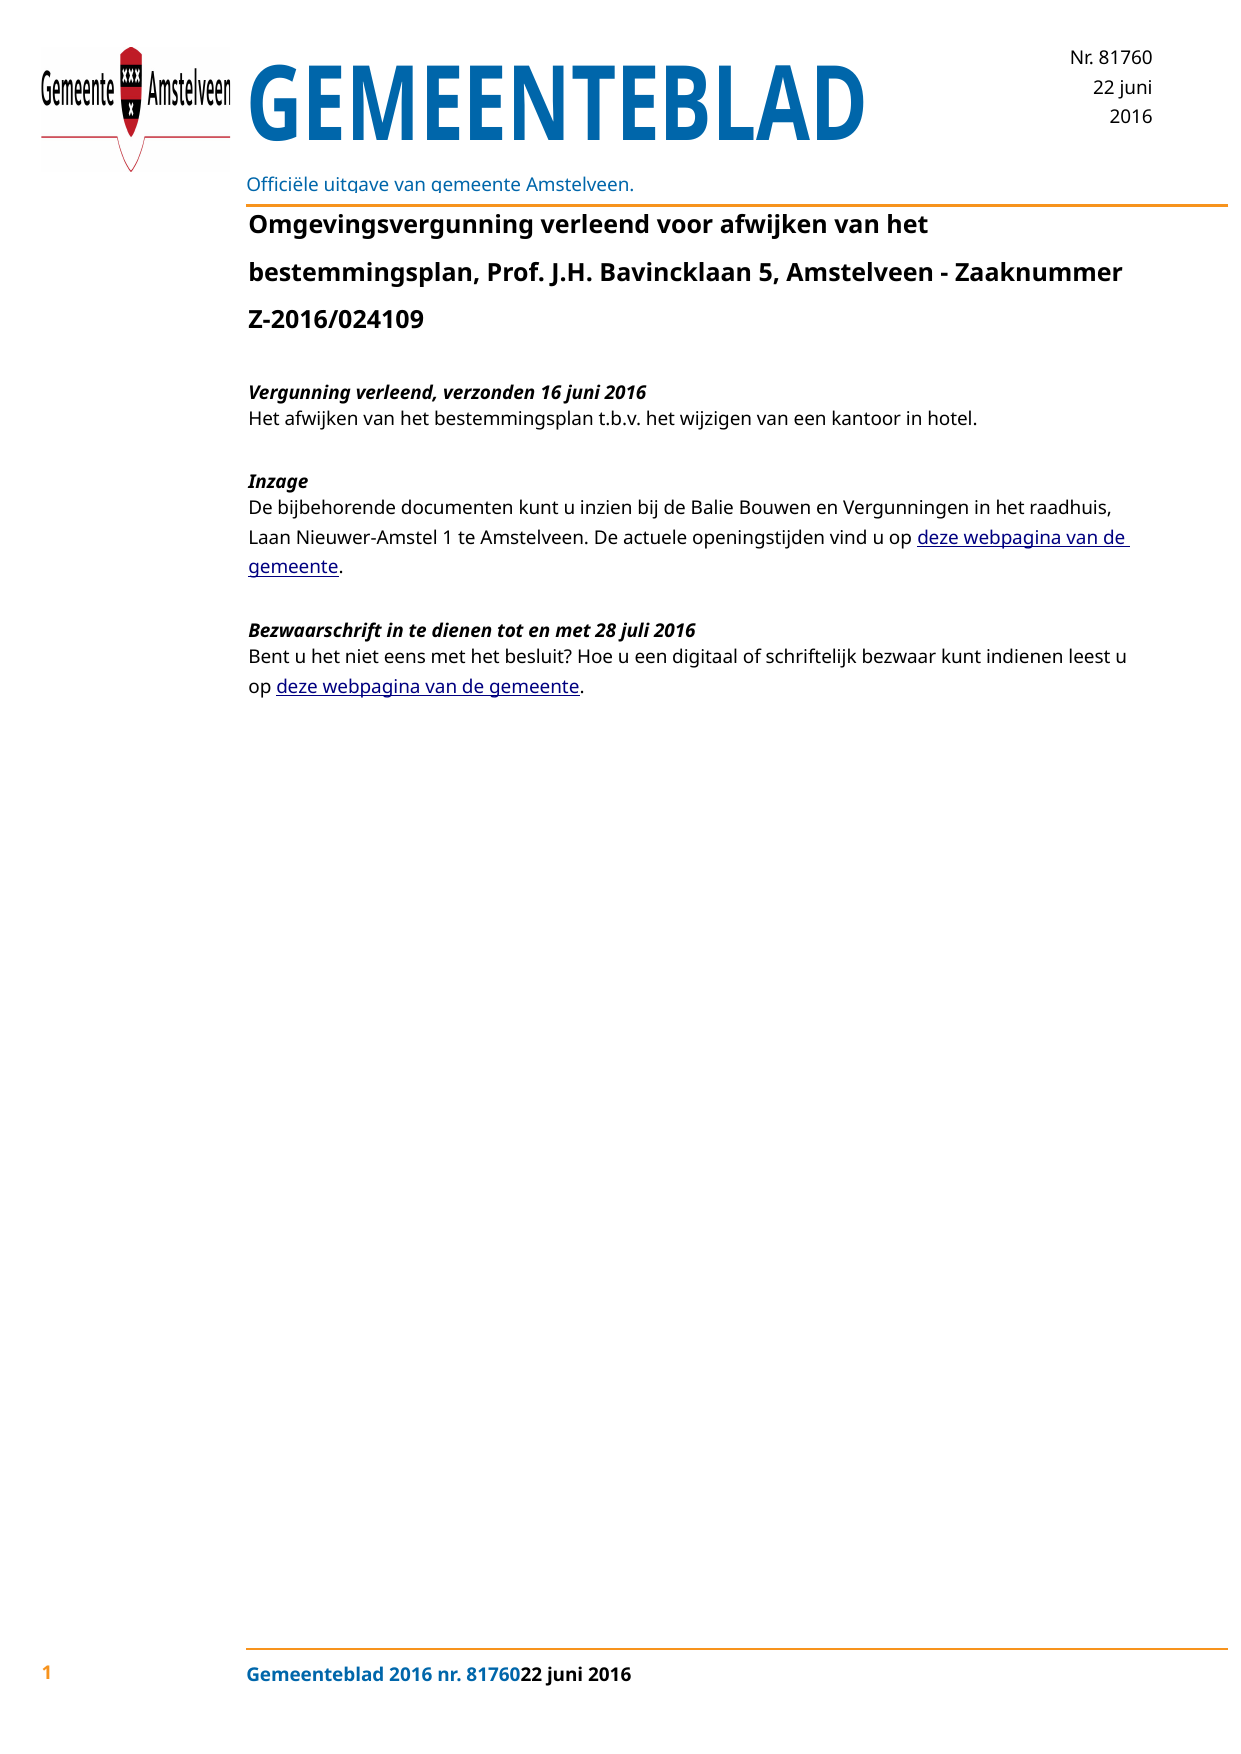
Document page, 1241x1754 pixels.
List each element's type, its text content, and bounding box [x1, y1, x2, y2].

text Bent u het niet eens met het besluit? Hoe u een digitaal of schriftelijk bezwaar kunt indienen leest u op deze webpagina van de gemeente. [248, 643, 1152, 699]
text Het afwijken van het bestemmingsplan t.b.v. het wijzigen van een kantoor in hotel. [248, 405, 1152, 431]
picture [41, 47, 231, 172]
text Omgevingsvergunning verleend voor afwijken van het bestemmingsplan, Prof. J.H. Bavincklaan 5, Amstelveen - Zaaknummer Z-2016/024109 [248, 207, 1152, 336]
text Bezwaarschrift in te dienen tot en met 28 juli 2016 [248, 618, 1152, 643]
text Vergunning verleend, verzonden 16 juni 2016 [248, 379, 1152, 405]
text Inzage [248, 469, 1152, 494]
text De bijbehorende documenten kunt u inzien bij de Balie Bouwen en Vergunningen in het raadhuis, Laan Nieuwer-Amstel 1 te Amstelveen. De actuele openingstijden vind u op deze webpagina van de gemeente. [248, 494, 1152, 579]
